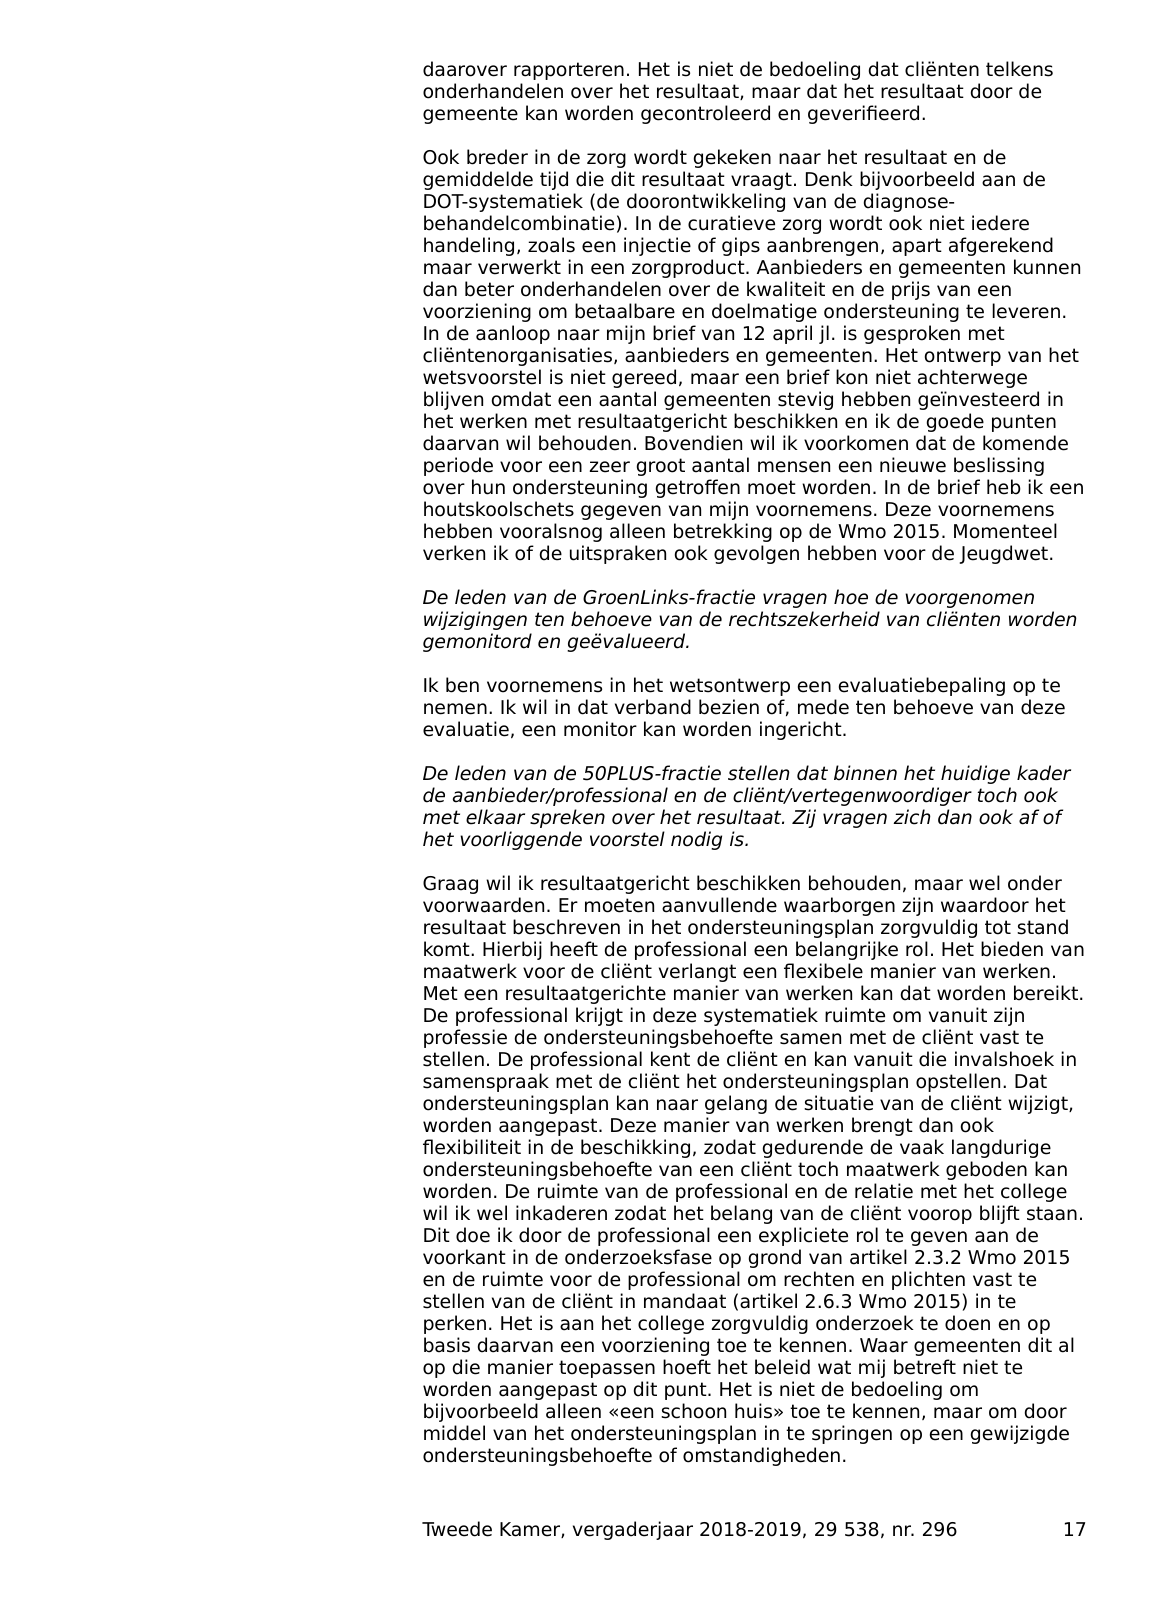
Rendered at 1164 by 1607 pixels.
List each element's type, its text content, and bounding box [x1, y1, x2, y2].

text Ook breder in de zorg wordt gekeken naar het resultaat en de gemiddelde tijd die dit resultaat vraagt. Denk bijvoorbeeld aan de DOT-systematiek (de doorontwikkeling van de diagnose-behandelcombinatie). In de curatieve zorg wordt ook niet iedere handeling, zoals een injectie of gips aanbrengen, apart afgerekend maar verwerkt in een zorgproduct. Aanbieders en gemeenten kunnen dan beter onderhandelen over de kwaliteit en de prijs van een voorziening om betaalbare en doelmatige ondersteuning te leveren. In de aanloop naar mijn brief van 12 april jl. is gesproken met cliëntenorganisaties, aanbieders en gemeenten. Het ontwerp van het wetsvoorstel is niet gereed, maar een brief kon niet achterwege blijven omdat een aantal gemeenten stevig hebben geïnvesteerd in het werken met resultaatgericht beschikken en ik de goede punten daarvan wil behouden. Bovendien wil ik voorkomen dat de komende periode voor een zeer groot aantal mensen een nieuwe beslissing over hun ondersteuning getroffen moet worden. In de brief heb ik een houtskoolschets gegeven van mijn voornemens. Deze voornemens hebben vooralsnog alleen betrekking op de Wmo 2015. Momenteel verken ik of de uitspraken ook gevolgen hebben voor de Jeugdwet. [422, 147, 1087, 565]
text De leden van de 50PLUS-fractie stellen dat binnen het huidige kader de aanbieder/professional en de cliënt/vertegenwoordiger toch ook met elkaar spreken over het resultaat. Zij vragen zich dan ook af of het voorliggende voorstel nodig is. [422, 763, 1087, 851]
text Ik ben voornemens in het wetsontwerp een evaluatiebepaling op te nemen. Ik wil in dat verband bezien of, mede ten behoeve van deze evaluatie, een monitor kan worden ingericht. [422, 675, 1087, 741]
text Graag wil ik resultaatgericht beschikken behouden, maar wel onder voorwaarden. Er moeten aanvullende waarborgen zijn waardoor het resultaat beschreven in het ondersteuningsplan zorgvuldig tot stand komt. Hierbij heeft de professional een belangrijke rol. Het bieden van maatwerk voor de cliënt verlangt een flexibele manier van werken. Met een resultaatgerichte manier van werken kan dat worden bereikt. De professional krijgt in deze systematiek ruimte om vanuit zijn professie de ondersteuningsbehoefte samen met de cliënt vast te stellen. De professional kent de cliënt en kan vanuit die invalshoek in samenspraak met de cliënt het ondersteuningsplan opstellen. Dat ondersteuningsplan kan naar gelang de situatie van de cliënt wijzigt, worden aangepast. Deze manier van werken brengt dan ook flexibiliteit in de beschikking, zodat gedurende de vaak langdurige ondersteuningsbehoefte van een cliënt toch maatwerk geboden kan worden. De ruimte van de professional en de relatie met het college wil ik wel inkaderen zodat het belang van de cliënt voorop blijft staan. Dit doe ik door de professional een expliciete rol te geven aan de voorkant in de onderzoeksfase op grond van artikel 2.3.2 Wmo 2015 en de ruimte voor de professional om rechten en plichten vast te stellen van de cliënt in mandaat (artikel 2.6.3 Wmo 2015) in te perken. Het is aan het college zorgvuldig onderzoek te doen en op basis daarvan een voorziening toe te kennen. Waar gemeenten dit al op die manier toepassen hoeft het beleid wat mij betreft niet te worden aangepast op dit punt. Het is niet de bedoeling om bijvoorbeeld alleen «een schoon huis» toe te kennen, maar om door middel van het ondersteuningsplan in te springen op een gewijzigde ondersteuningsbehoefte of omstandigheden. [422, 873, 1087, 1467]
text daarover rapporteren. Het is niet de bedoeling dat cliënten telkens onderhandelen over het resultaat, maar dat het resultaat door de gemeente kan worden gecontroleerd en geverifieerd. [422, 59, 1087, 125]
text De leden van de GroenLinks-fractie vragen hoe de voorgenomen wijzigingen ten behoeve van de rechtszekerheid van cliënten worden gemonitord en geëvalueerd. [422, 587, 1087, 653]
